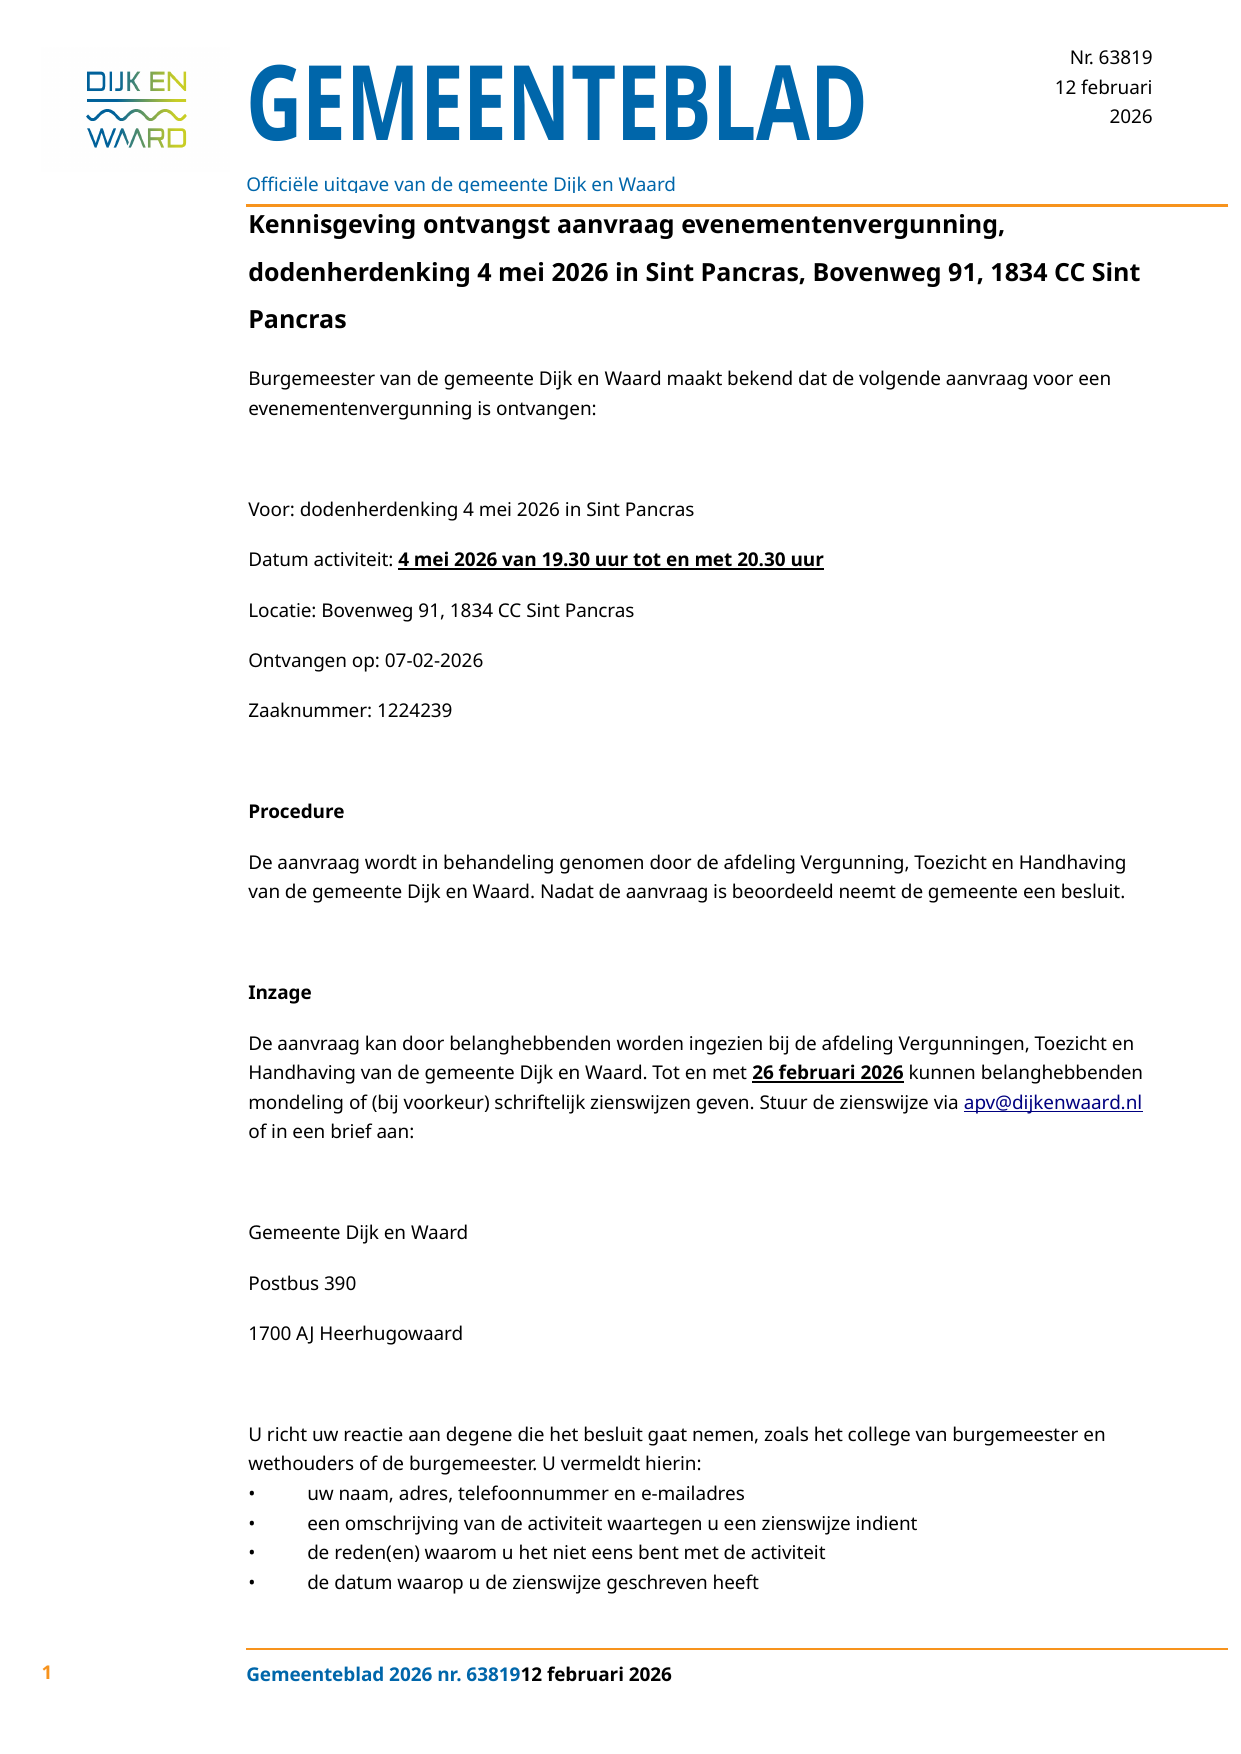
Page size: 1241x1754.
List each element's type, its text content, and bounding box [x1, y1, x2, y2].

text Burgemeester van de gemeente Dijk en Waard maakt bekend dat de volgende aanvraag voor een evenementenvergunning is ontvangen: [248, 366, 1152, 421]
text U richt uw reactie aan degene die het besluit gaat nemen, zoals het college van burgemeester en wethouders of de burgemeester. U vermeldt hierin: [248, 1421, 1152, 1476]
list de reden(en) waarom u het niet eens bent met de activiteit [248, 1539, 1152, 1565]
text Gemeente Dijk en Waard [248, 1219, 1152, 1245]
text Datum activiteit: 4 mei 2026 van 19.30 uur tot en met 20.30 uur [248, 546, 1152, 572]
text Ontvangen op: 07-02-2026 [248, 647, 1152, 673]
list de datum waarop u de zienswijze geschreven heeft [248, 1569, 1152, 1594]
text Postbus 390 [248, 1270, 1152, 1295]
text Procedure [248, 798, 1152, 824]
text Voor: dodenherdenking 4 mei 2026 in Sint Pancras [248, 496, 1152, 522]
text Zaaknummer: 1224239 [248, 698, 1152, 723]
text Kennisgeving ontvangst aanvraag evenementenvergunning, dodenherdenking 4 mei 2026 in Sint Pancras, Bovenweg 91, 1834 CC Sint Pancras [248, 207, 1152, 336]
text 1700 AJ Heerhugowaard [248, 1320, 1152, 1346]
text Inzage [248, 979, 1152, 1005]
text De aanvraag wordt in behandeling genomen door de afdeling Vergunning, Toezicht en Handhaving van de gemeente Dijk en Waard. Nadat de aanvraag is beoordeeld neemt de gemeente een besluit. [248, 849, 1152, 904]
text Locatie: Bovenweg 91, 1834 CC Sint Pancras [248, 597, 1152, 622]
picture [41, 47, 231, 172]
list een omschrijving van de activiteit waartegen u een zienswijze indient [248, 1510, 1152, 1535]
list uw naam, adres, telefoonnummer en e-mailadres [248, 1480, 1152, 1506]
text De aanvraag kan door belanghebbenden worden ingezien bij de afdeling Vergunningen, Toezicht en Handhaving van de gemeente Dijk en Waard. Tot en met 26 februari 2026 kunnen belanghebbenden mondeling of (bij voorkeur) schriftelijk zienswijzen geven. Stuur de zienswijze via apv@dijkenwaard.nl of in een brief aan: [248, 1030, 1152, 1144]
